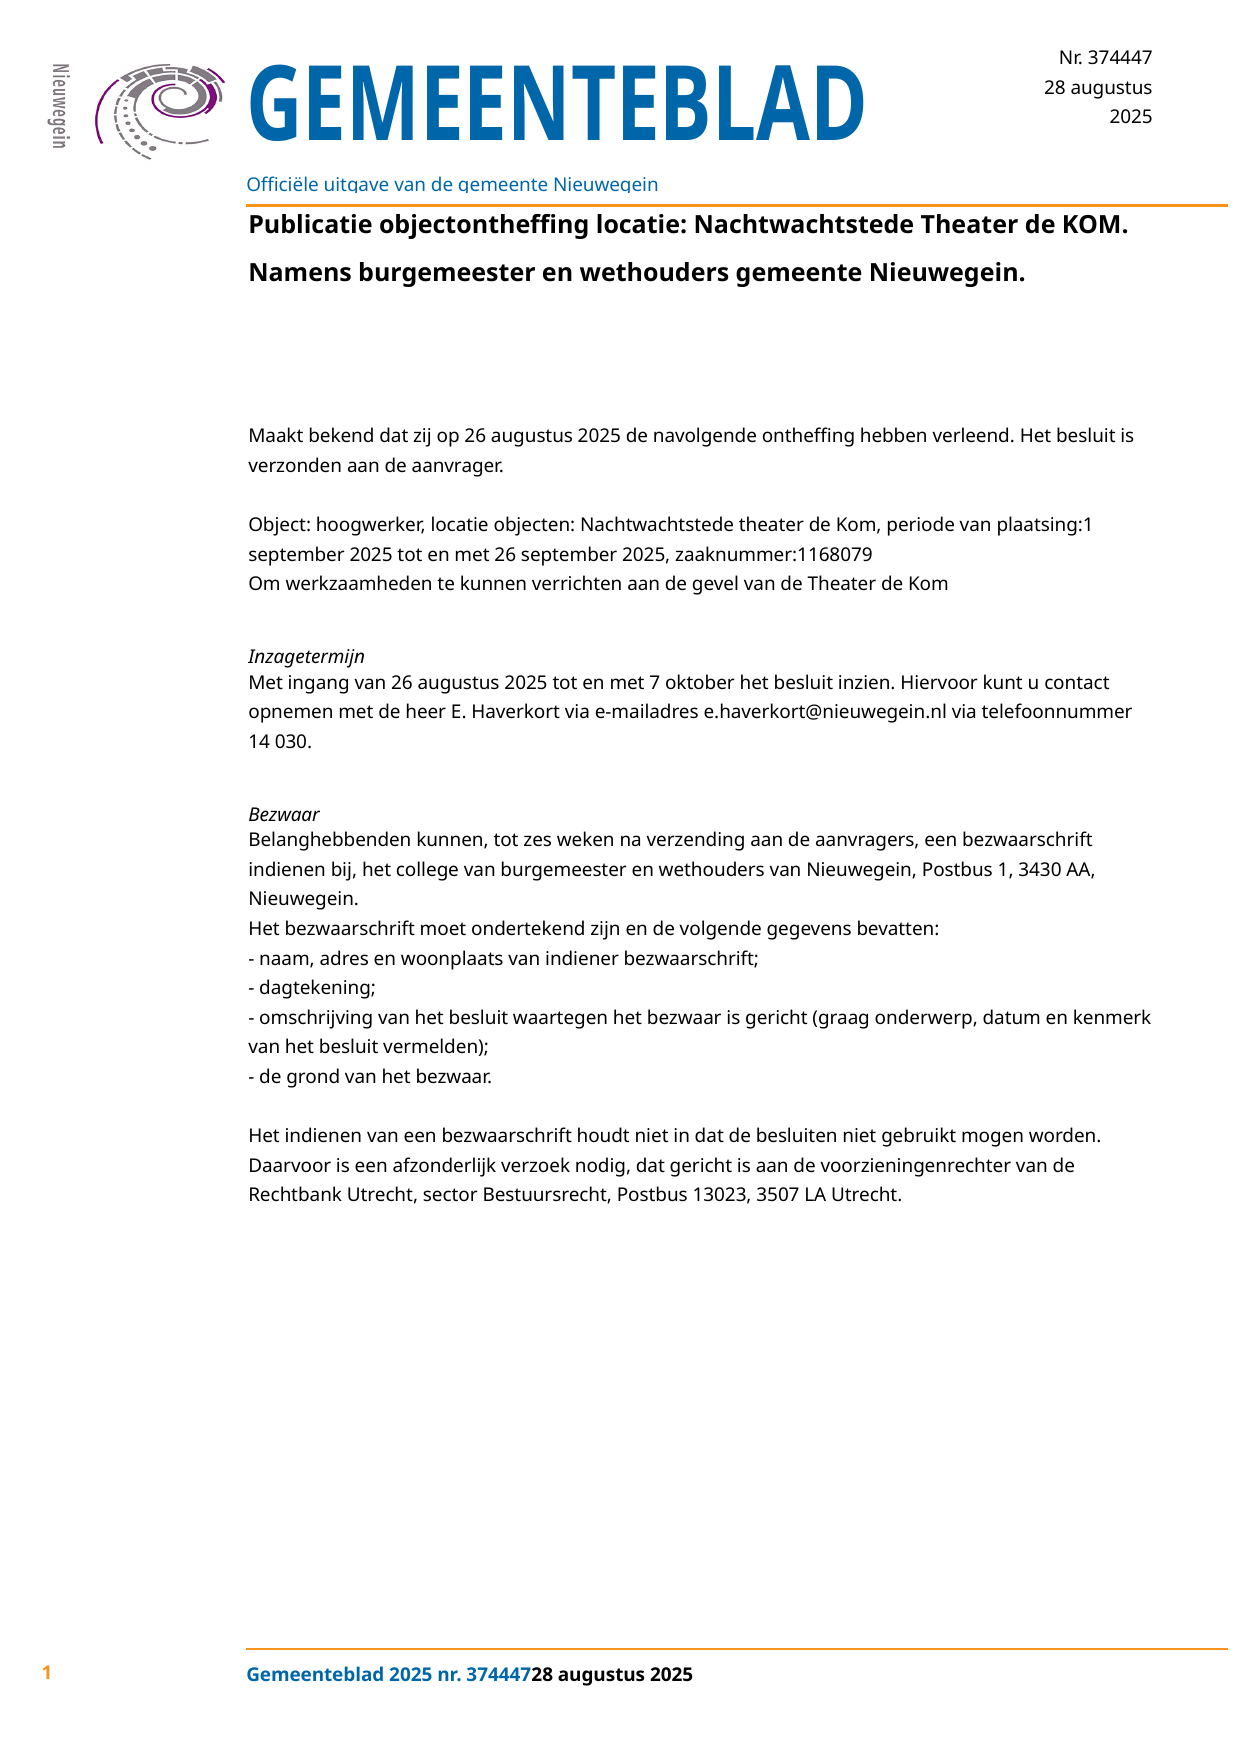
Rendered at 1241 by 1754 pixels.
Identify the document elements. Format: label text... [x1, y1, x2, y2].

text Belanghebbenden kunnen, tot zes weken na verzending aan de aanvragers, een bezwaarschrift indienen bij, het college van burgemeester en wethouders van Nieuwegein, Postbus 1, 3430 AA, Nieuwegein. [248, 826, 1152, 911]
text Object: hoogwerker, locatie objecten: Nachtwachtstede theater de Kom, periode van plaatsing:1 september 2025 tot en met 26 september 2025, zaaknummer:1168079 [248, 511, 1152, 567]
text - naam, adres en woonplaats van indiener bezwaarschrift; [248, 945, 1152, 971]
text Inzagetermijn [248, 643, 1152, 669]
text Het bezwaarschrift moet ondertekend zijn en de volgende gegevens bevatten: [248, 915, 1152, 941]
text Om werkzaamheden te kunnen verrichten aan de gevel van de Theater de Kom [248, 570, 1152, 596]
text - dagtekening; [248, 974, 1152, 1000]
text - omschrijving van het besluit waartegen het bezwaar is gericht (graag onderwerp, datum en kenmerk van het besluit vermelden); [248, 1004, 1152, 1059]
text Bezwaar [248, 801, 1152, 826]
text Met ingang van 26 augustus 2025 tot en met 7 oktober het besluit inzien. Hiervoor kunt u contact opnemen met de heer E. Haverkort via e-mailadres e.haverkort@nieuwegein.nl via telefoonnummer 14 030. [248, 669, 1152, 754]
picture [41, 47, 231, 172]
text - de grond van het bezwaar. [248, 1063, 1152, 1089]
text Publicatie objectontheffing locatie: Nachtwachtstede Theater de KOM. Namens burgemeester en wethouders gemeente Nieuwegein. [248, 207, 1152, 288]
text Het indienen van een bezwaarschrift houdt niet in dat de besluiten niet gebruikt mogen worden. Daarvoor is een afzonderlijk verzoek nodig, dat gericht is aan de voorzieningenrechter van de Rechtbank Utrecht, sector Bestuursrecht, Postbus 13023, 3507 LA Utrecht. [248, 1122, 1152, 1207]
text Maakt bekend dat zij op 26 augustus 2025 de navolgende ontheffing hebben verleend. Het besluit is verzonden aan de aanvrager. [248, 422, 1152, 478]
